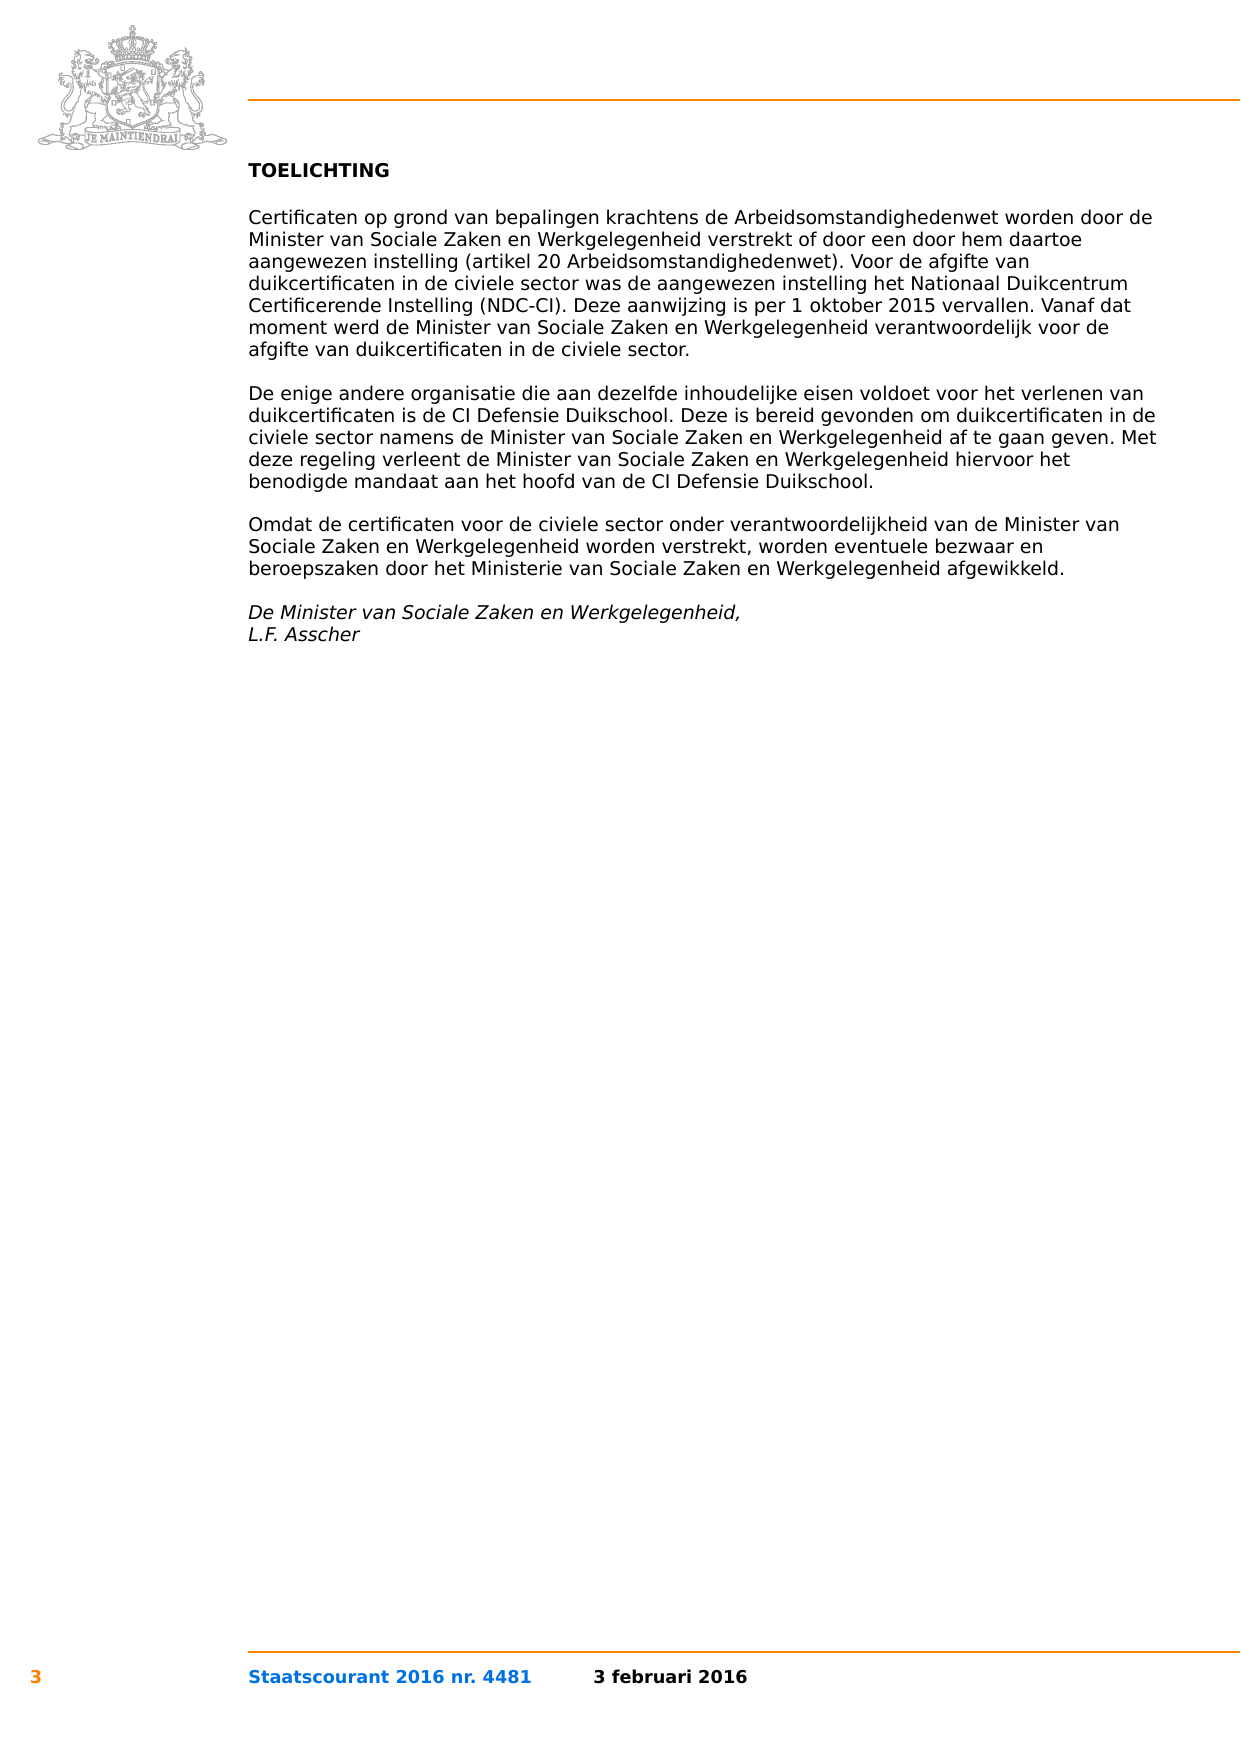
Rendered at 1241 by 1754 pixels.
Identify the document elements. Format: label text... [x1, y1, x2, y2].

subtitle TOELICHTING [248, 160, 1163, 182]
text De Minister van Sociale Zaken en Werkgelegenheid, L.F. Asscher [248, 602, 1163, 646]
text Certificaten op grond van bepalingen krachtens de Arbeidsomstandighedenwet worden door de Minister van Sociale Zaken en Werkgelegenheid verstrekt of door een door hem daartoe aangewezen instelling (artikel 20 Arbeidsomstandighedenwet). Voor de afgifte van duikcertificaten in de civiele sector was de aangewezen instelling het Nationaal Duikcentrum Certificerende Instelling (NDC-CI). Deze aanwijzing is per 1 oktober 2015 vervallen. Vanaf dat moment werd de Minister van Sociale Zaken en Werkgelegenheid verantwoordelijk voor de afgifte van duikcertificaten in de civiele sector. [248, 207, 1163, 361]
text Omdat de certificaten voor de civiele sector onder verantwoordelijkheid van de Minister van Sociale Zaken en Werkgelegenheid worden verstrekt, worden eventuele bezwaar en beroepszaken door het Ministerie van Sociale Zaken en Werkgelegenheid afgewikkeld. [248, 514, 1163, 580]
text De enige andere organisatie die aan dezelfde inhoudelijke eisen voldoet voor het verlenen van duikcertificaten is de CI Defensie Duikschool. Deze is bereid gevonden om duikcertificaten in de civiele sector namens de Minister van Sociale Zaken en Werkgelegenheid af te gaan geven. Met deze regeling verleent de Minister van Sociale Zaken en Werkgelegenheid hiervoor het benodigde mandaat aan het hoofd van de CI Defensie Duikschool. [248, 383, 1163, 492]
picture [38, 25, 227, 150]
